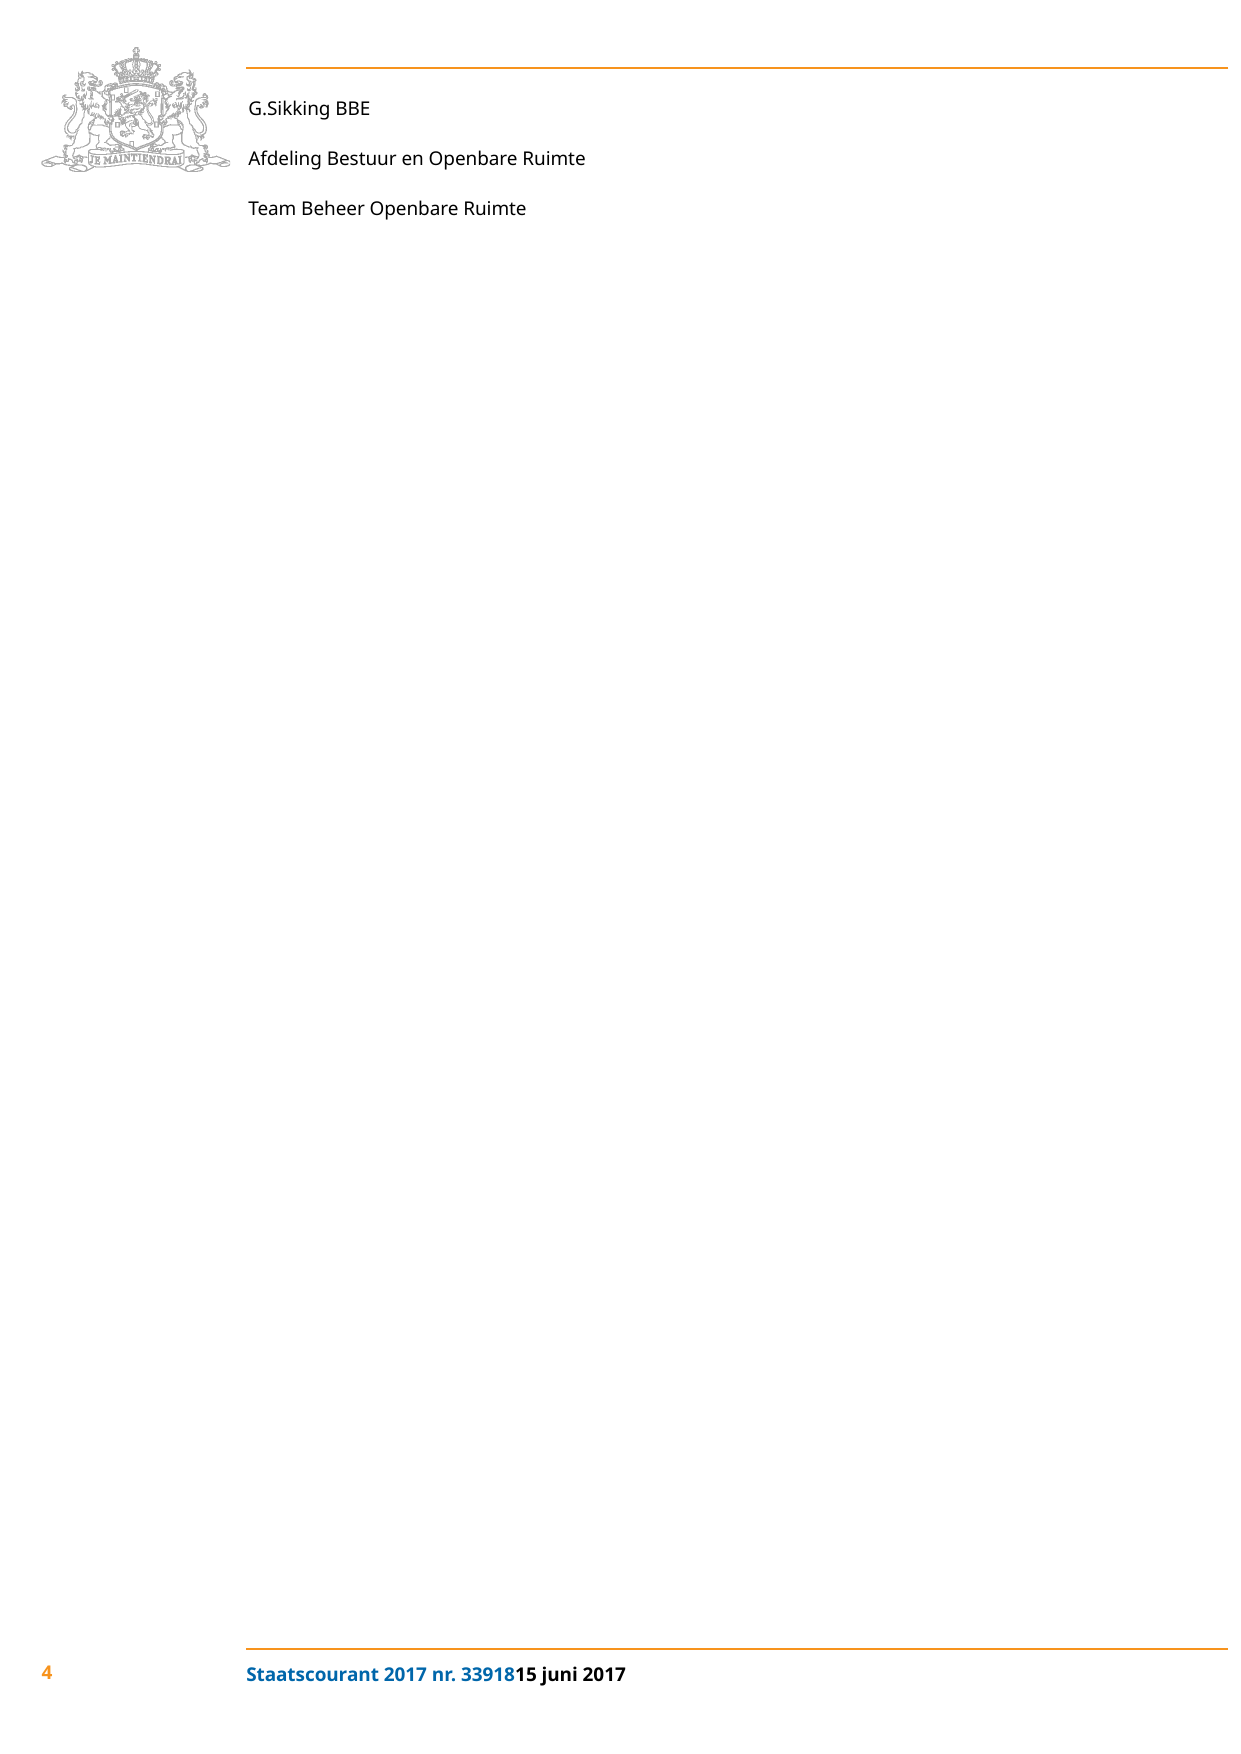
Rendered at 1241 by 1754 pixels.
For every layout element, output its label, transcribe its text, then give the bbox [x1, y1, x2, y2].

text Team Beheer Openbare Ruimte [248, 196, 1152, 221]
text Afdeling Bestuur en Openbare Ruimte [248, 145, 1152, 171]
picture [41, 47, 231, 172]
text G.Sikking BBE [248, 95, 1152, 121]
